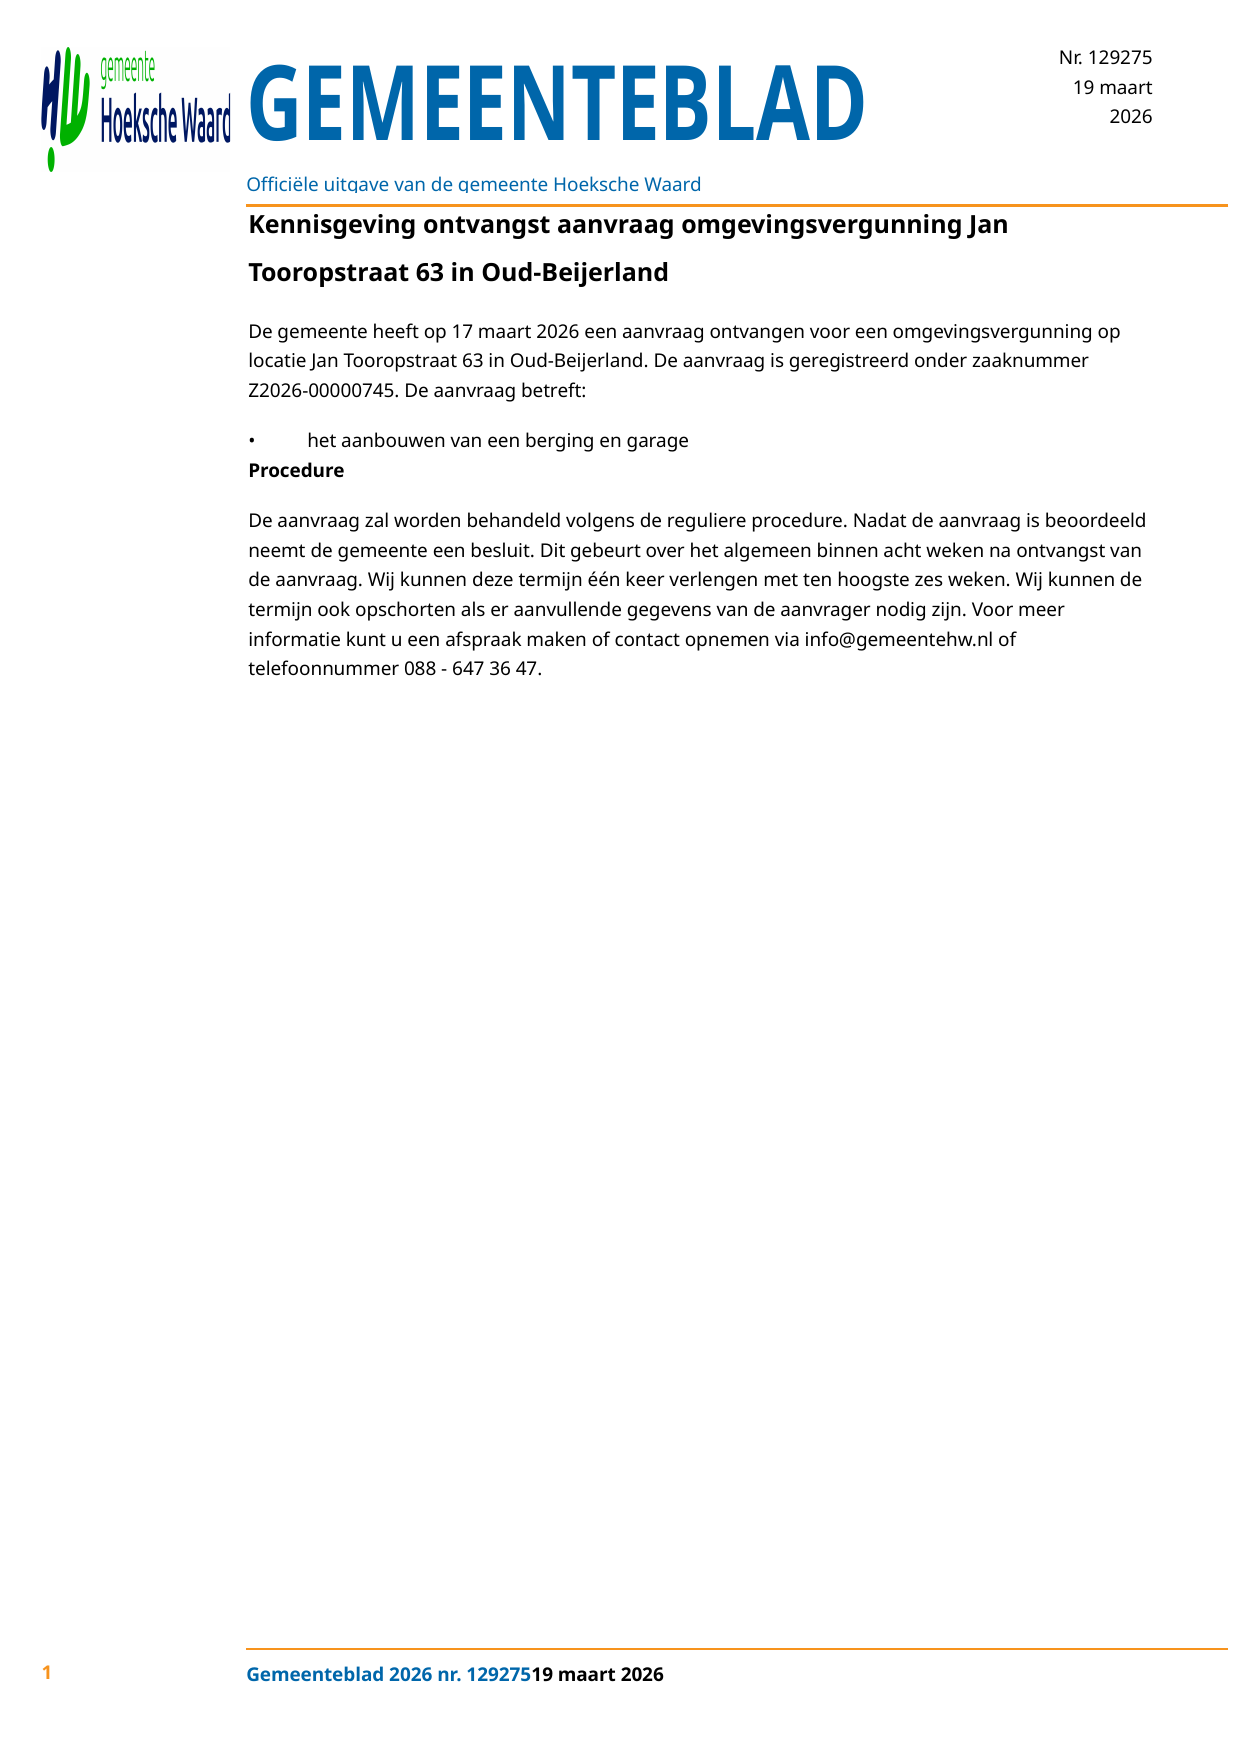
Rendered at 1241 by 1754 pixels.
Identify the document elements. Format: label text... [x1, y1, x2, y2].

text Procedure [248, 457, 1152, 483]
text De aanvraag zal worden behandeld volgens de reguliere procedure. Nadat de aanvraag is beoordeeld neemt de gemeente een besluit. Dit gebeurt over het algemeen binnen acht weken na ontvangst van de aanvraag. Wij kunnen deze termijn één keer verlengen met ten hoogste zes weken. Wij kunnen de termijn ook opschorten als er aanvullende gegevens van de aanvrager nodig zijn. Voor meer informatie kunt u een afspraak maken of contact opnemen via info@gemeentehw.nl of telefoonnummer 088 - 647 36 47. [248, 507, 1152, 681]
list het aanbouwen van een berging en garage [248, 427, 1152, 453]
picture [41, 47, 231, 172]
text Kennisgeving ontvangst aanvraag omgevingsvergunning Jan Tooropstraat 63 in Oud-Beijerland [248, 207, 1152, 288]
text De gemeente heeft op 17 maart 2026 een aanvraag ontvangen voor een omgevingsvergunning op locatie Jan Tooropstraat 63 in Oud-Beijerland. De aanvraag is geregistreerd onder zaaknummer Z2026-00000745. De aanvraag betreft: [248, 318, 1152, 403]
